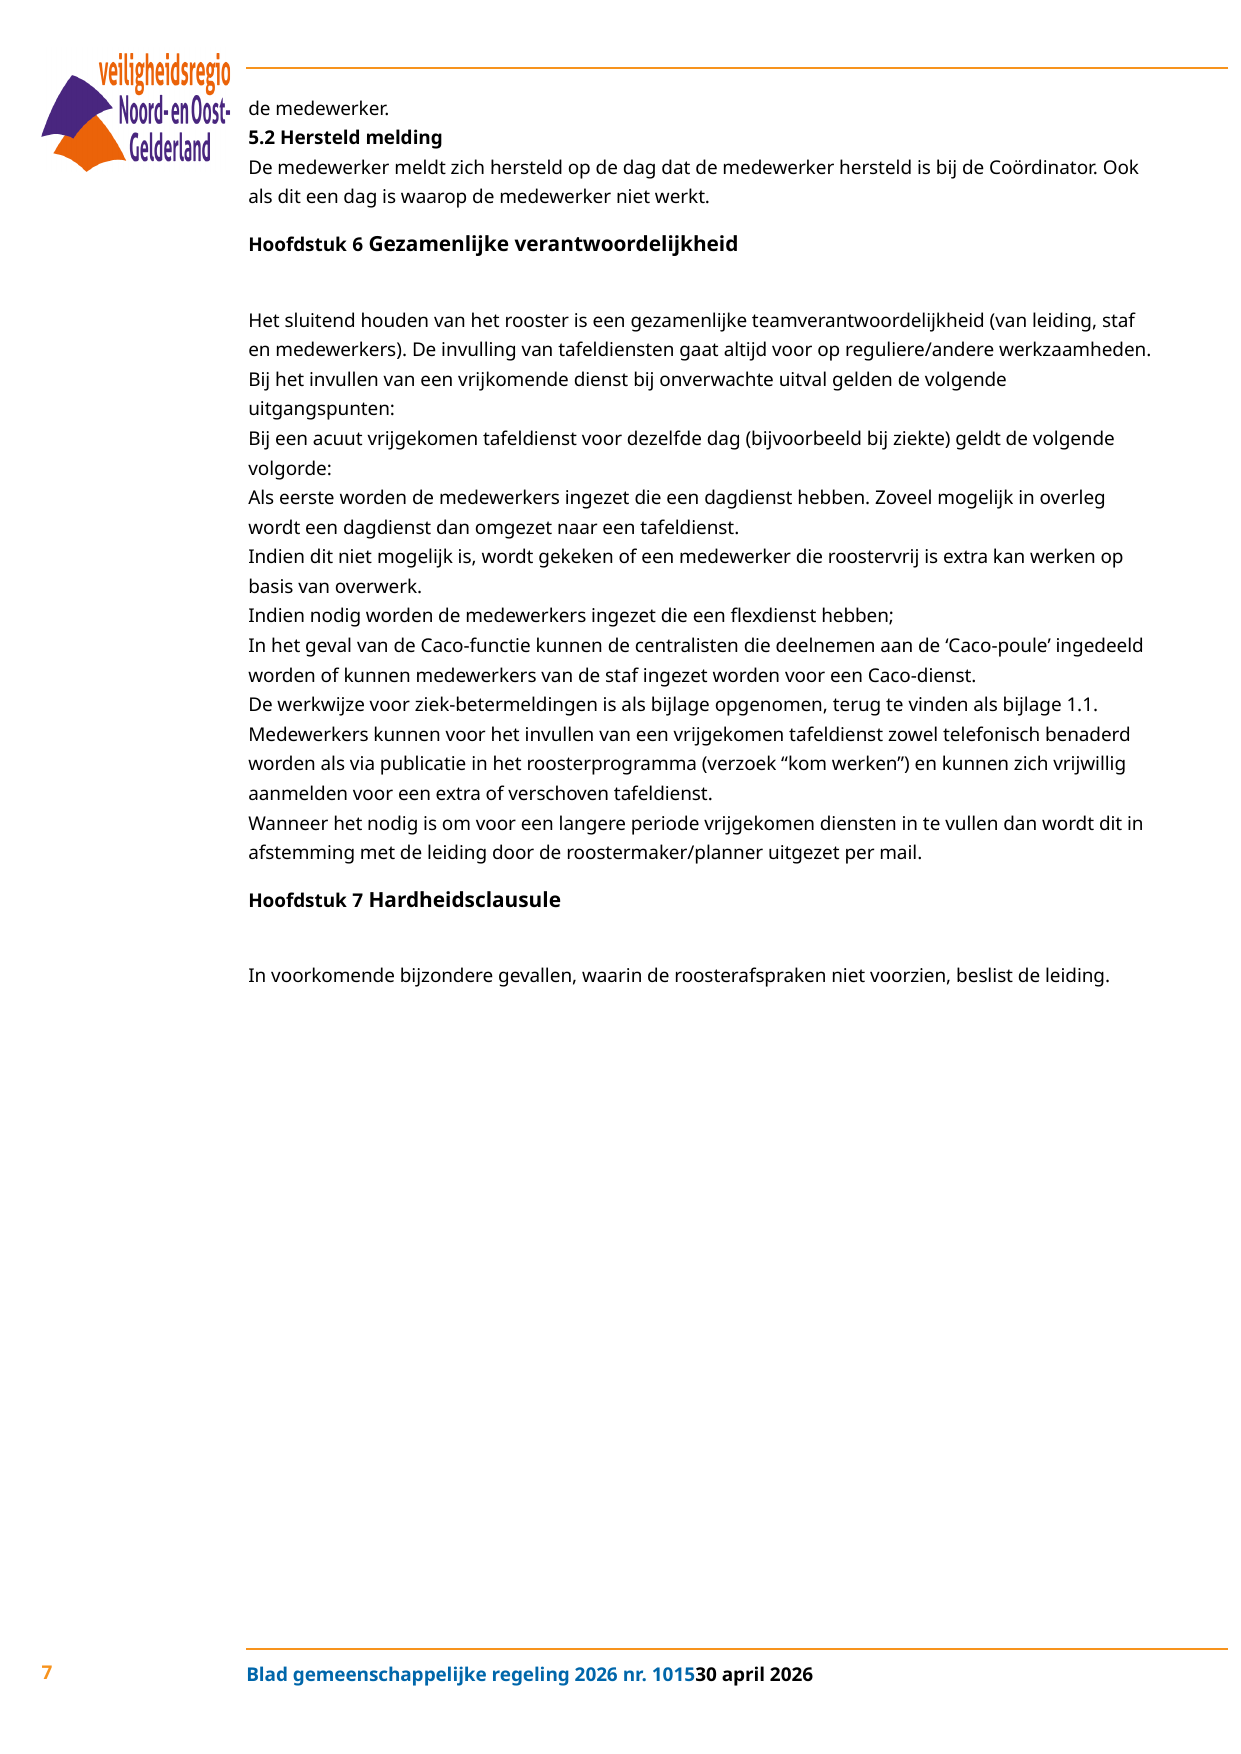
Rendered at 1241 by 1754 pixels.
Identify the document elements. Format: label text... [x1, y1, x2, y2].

text Medewerkers kunnen voor het invullen van een vrijgekomen tafeldienst zowel telefonisch benaderd worden als via publicatie in het roosterprogramma (verzoek “kom werken”) en kunnen zich vrijwillig aanmelden voor een extra of verschoven tafeldienst. [248, 721, 1152, 806]
text Bij een acuut vrijgekomen tafeldienst voor dezelfde dag (bijvoorbeeld bij ziekte) geldt de volgende volgorde: [248, 425, 1152, 481]
text 5.2 Hersteld melding [248, 124, 1152, 150]
text Indien nodig worden de medewerkers ingezet die een flexdienst hebben; [248, 603, 1152, 628]
text Het sluitend houden van het rooster is een gezamenlijke teamverantwoordelijkheid (van leiding, staf en medewerkers). De invulling van tafeldiensten gaat altijd voor op reguliere/andere werkzaamheden. [248, 307, 1152, 362]
text Wanneer het nodig is om voor een langere periode vrijgekomen diensten in te vullen dan wordt dit in afstemming met de leiding door de roostermaker/planner uitgezet per mail. [248, 810, 1152, 865]
text de medewerker. [248, 95, 1152, 121]
text Hoofdstuk 6 Gezamenlijke verantwoordelijkheid [248, 229, 1152, 258]
text Indien dit niet mogelijk is, wordt gekeken of een medewerker die roostervrij is extra kan werken op basis van overwerk. [248, 543, 1152, 599]
picture [41, 47, 231, 172]
text Bij het invullen van een vrijkomende dienst bij onverwachte uitval gelden de volgende uitgangspunten: [248, 366, 1152, 421]
text De werkwijze voor ziek-betermeldingen is als bijlage opgenomen, terug te vinden als bijlage 1.1. [248, 691, 1152, 717]
text Als eerste worden de medewerkers ingezet die een dagdienst hebben. Zoveel mogelijk in overleg wordt een dagdienst dan omgezet naar een tafeldienst. [248, 484, 1152, 540]
text De medewerker meldt zich hersteld op de dag dat de medewerker hersteld is bij de Coördinator. Ook als dit een dag is waarop de medewerker niet werkt. [248, 154, 1152, 209]
text Hoofdstuk 7 Hardheidsclausule [248, 885, 1152, 913]
text In voorkomende bijzondere gevallen, waarin de roosterafspraken niet voorzien, beslist de leiding. [248, 963, 1152, 988]
text In het geval van de Caco-functie kunnen de centralisten die deelnemen aan de ‘Caco-poule’ ingedeeld worden of kunnen medewerkers van de staf ingezet worden voor een Caco-dienst. [248, 632, 1152, 688]
